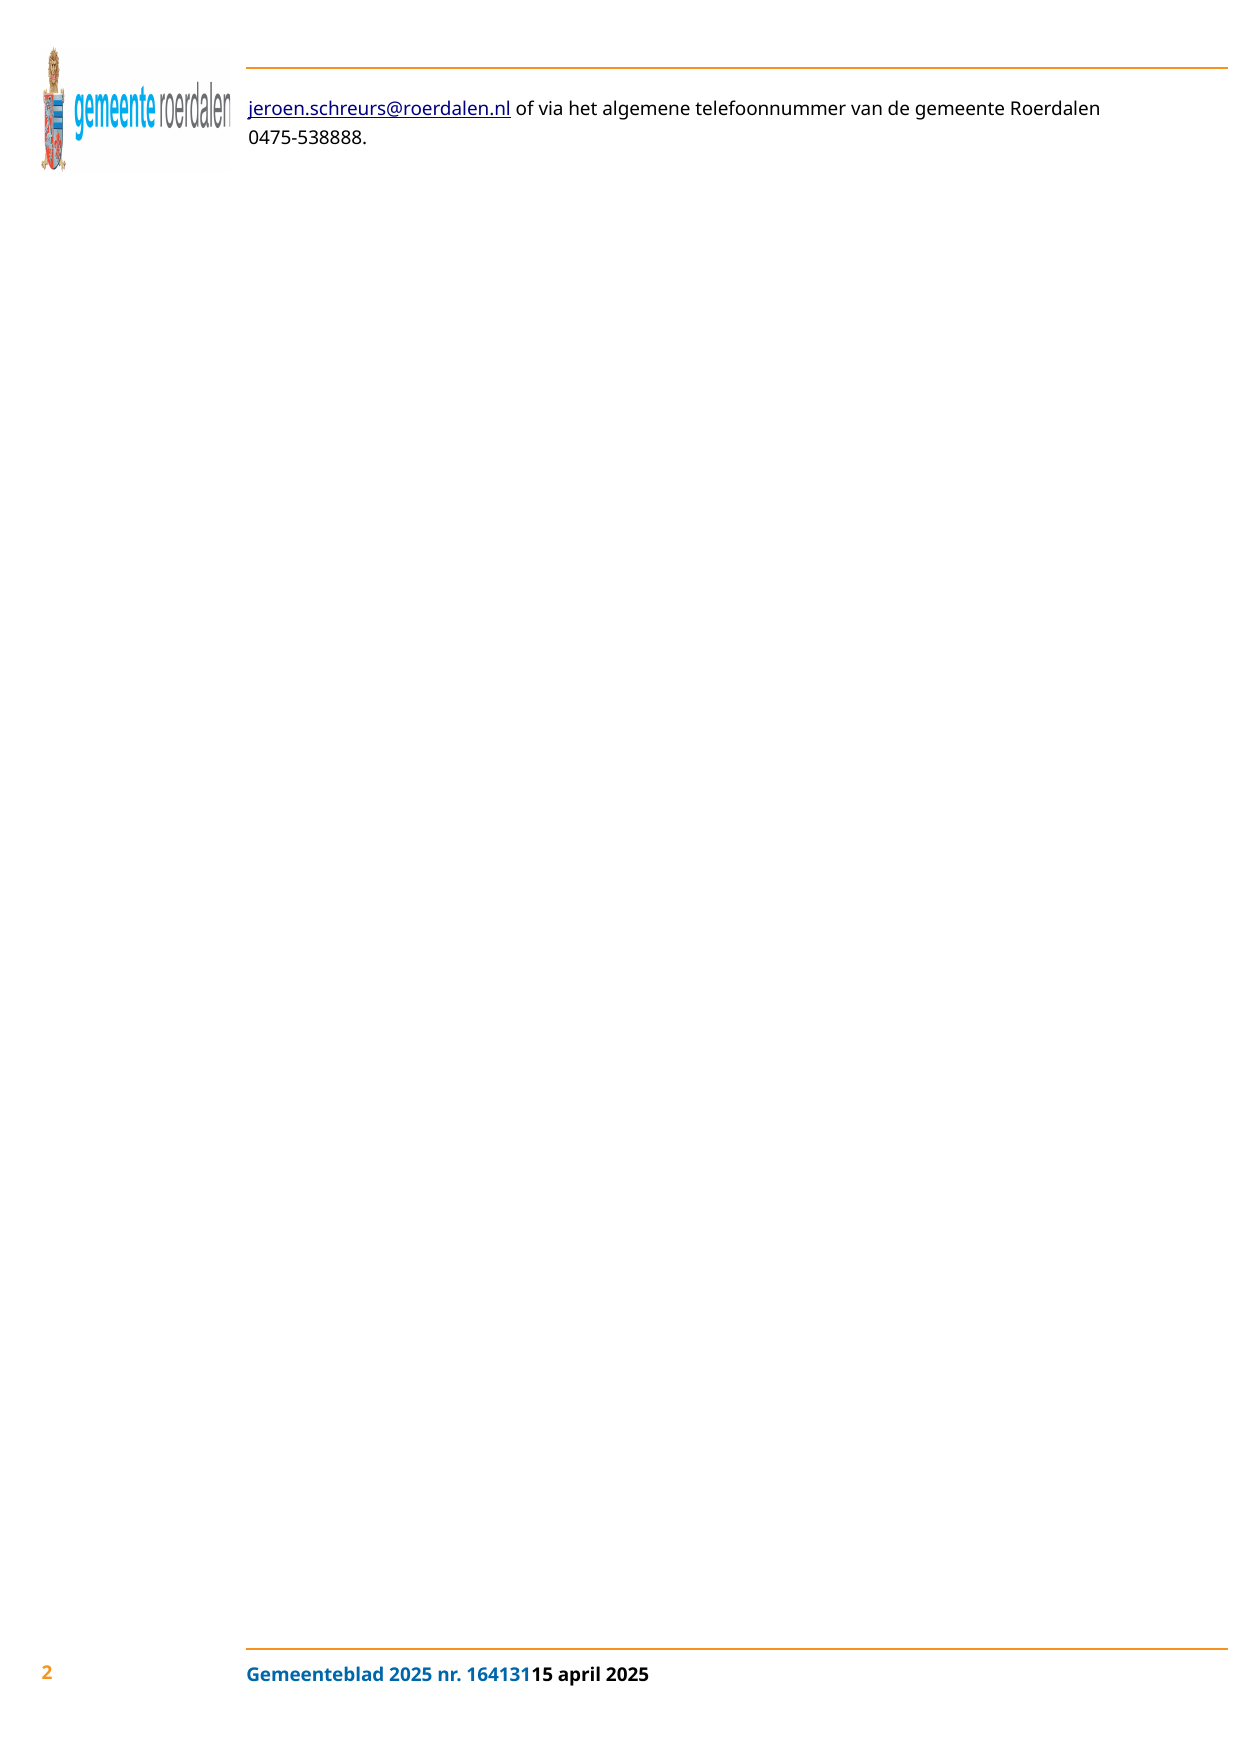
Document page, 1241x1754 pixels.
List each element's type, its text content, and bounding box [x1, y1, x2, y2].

picture [41, 47, 231, 172]
text jeroen.schreurs@roerdalen.nl of via het algemene telefoonnummer van de gemeente Roerdalen 0475-538888. [248, 95, 1152, 150]
